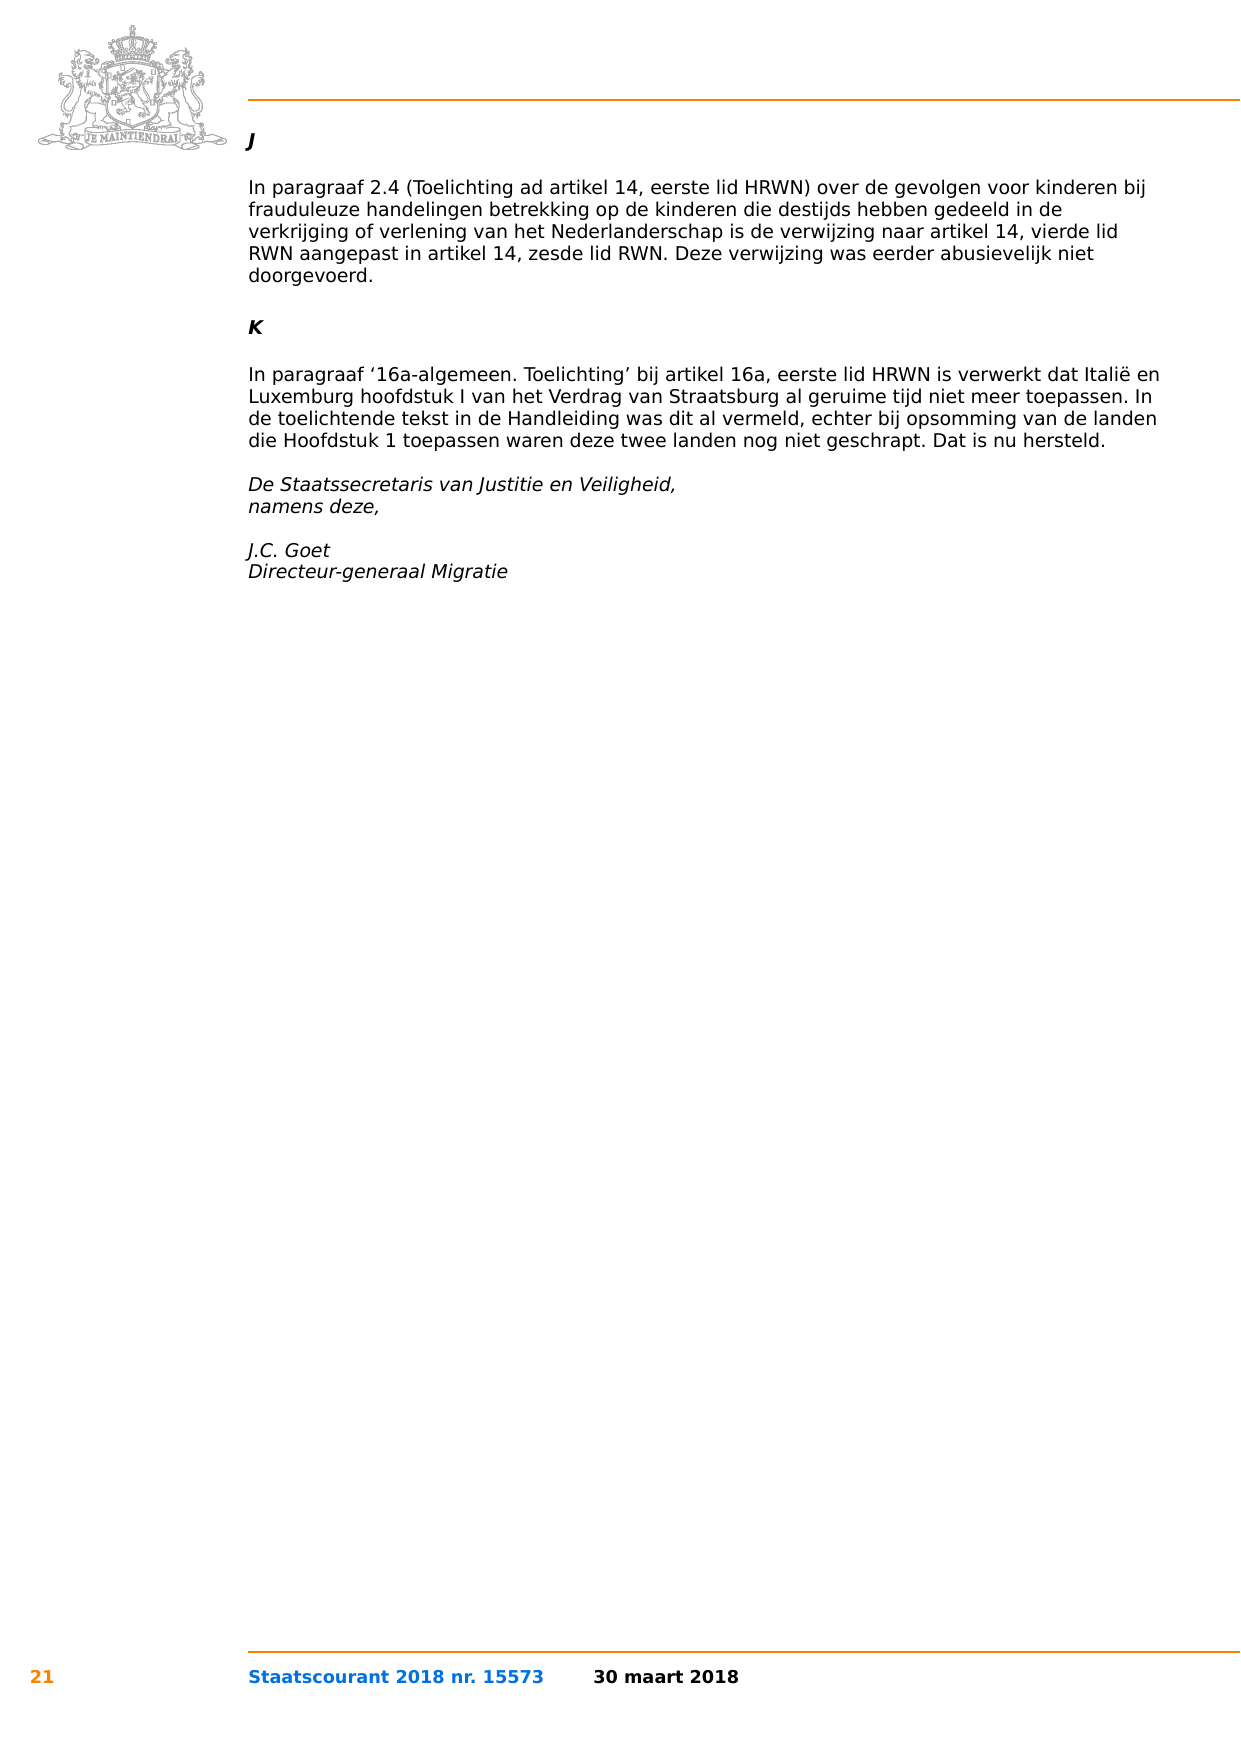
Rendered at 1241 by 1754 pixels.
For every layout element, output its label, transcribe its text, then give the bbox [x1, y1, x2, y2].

text In paragraaf ‘16a-algemeen. Toelichting’ bij artikel 16a, eerste lid HRWN is verwerkt dat Italië en Luxemburg hoofdstuk I van het Verdrag van Straatsburg al geruime tijd niet meer toepassen. In de toelichtende tekst in de Handleiding was dit al vermeld, echter bij opsomming van de landen die Hoofdstuk 1 toepassen waren deze twee landen nog niet geschrapt. Dat is nu hersteld. [248, 364, 1163, 452]
subtitle K [248, 317, 1163, 339]
text De Staatssecretaris van Justitie en Veiligheid, namens deze, J.C. Goet Directeur-generaal Migratie [248, 473, 1163, 583]
picture [38, 25, 227, 150]
text In paragraaf 2.4 (Toelichting ad artikel 14, eerste lid HRWN) over de gevolgen voor kinderen bij frauduleuze handelingen betrekking op de kinderen die destijds hebben gedeeld in de verkrijging of verlening van het Nederlanderschap is de verwijzing naar artikel 14, vierde lid RWN aangepast in artikel 14, zesde lid RWN. Deze verwijzing was eerder abusievelijk niet doorgevoerd. [248, 177, 1163, 287]
subtitle J [248, 130, 1163, 152]
